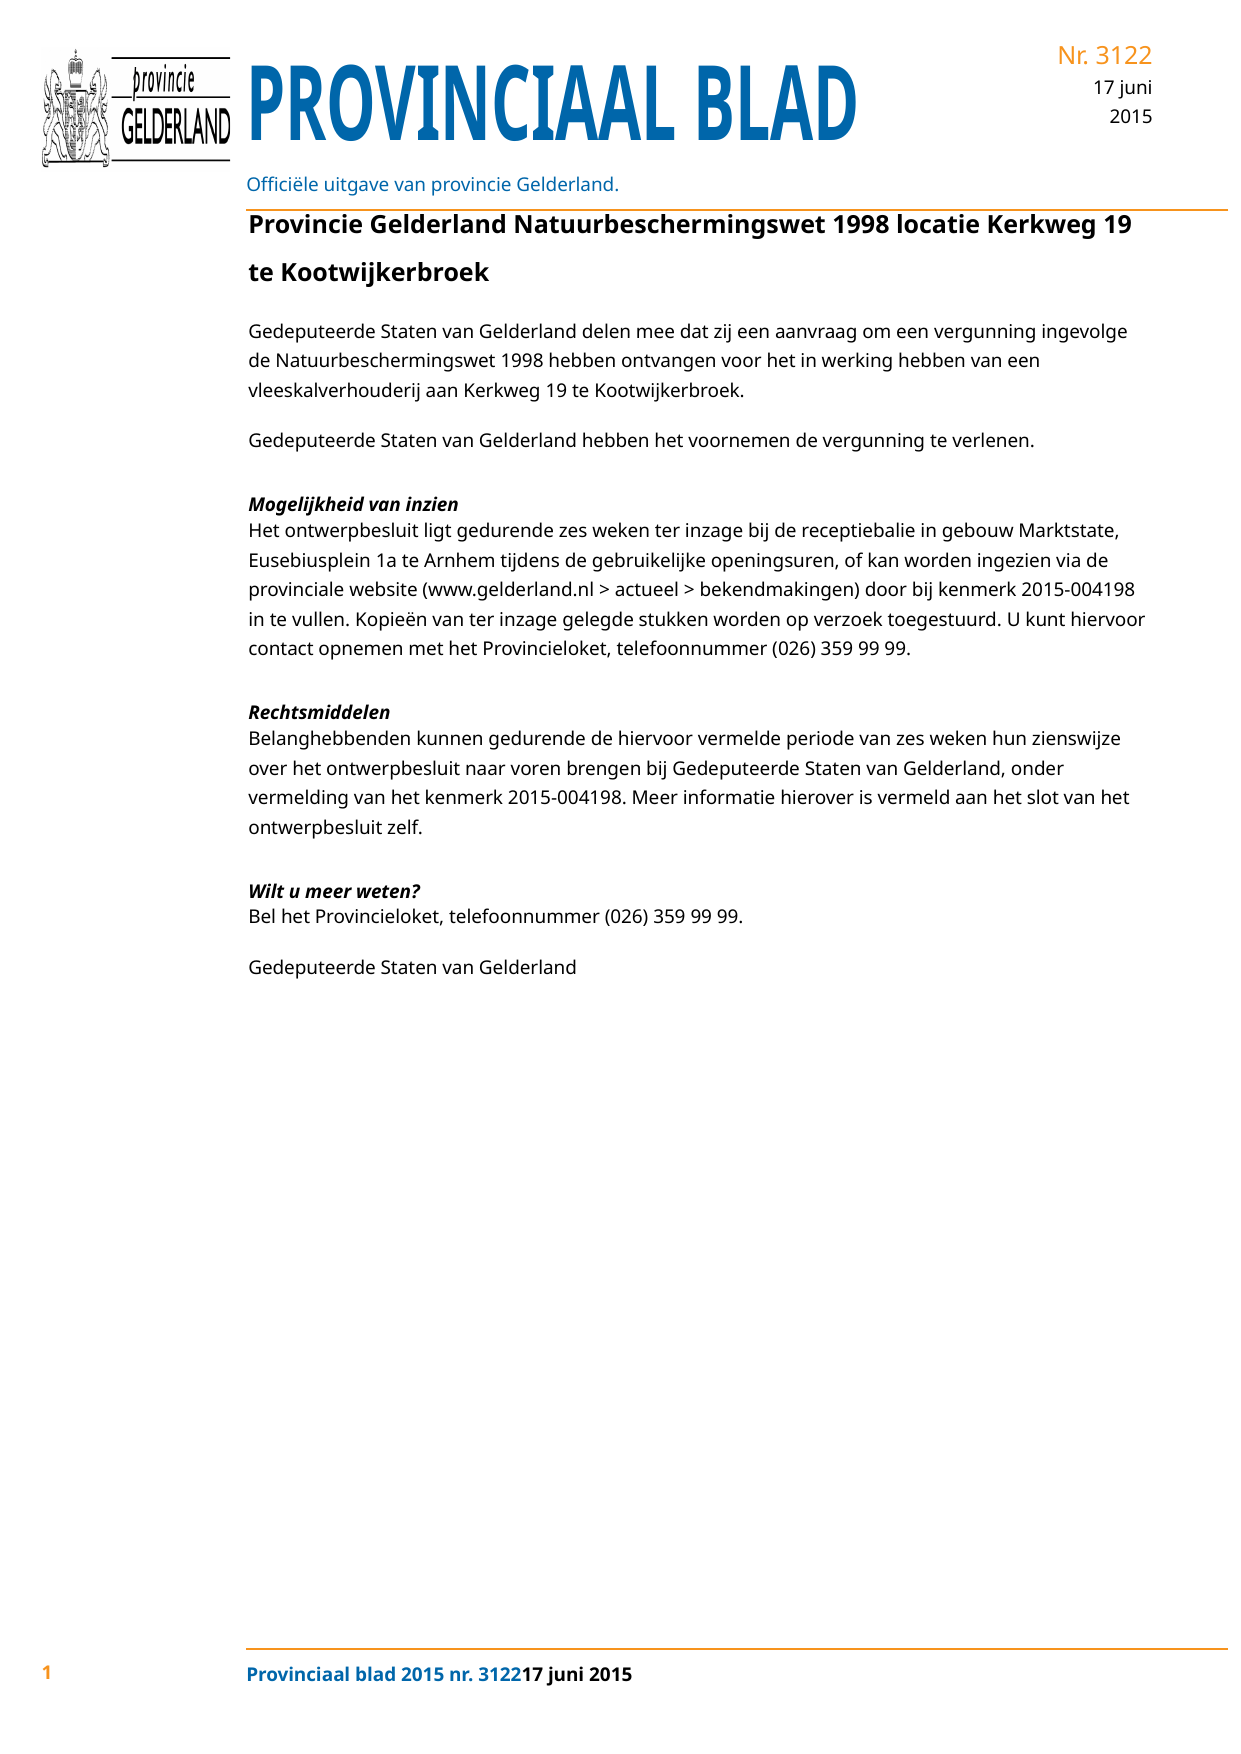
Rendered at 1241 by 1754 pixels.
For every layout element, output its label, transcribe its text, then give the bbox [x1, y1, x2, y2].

text Bel het Provincieloket, telefoonnummer (026) 359 99 99. [248, 904, 1152, 929]
text Gedeputeerde Staten van Gelderland [248, 954, 1152, 980]
text Belanghebbenden kunnen gedurende de hiervoor vermelde periode van zes weken hun zienswijze over het ontwerpbesluit naar voren brengen bij Gedeputeerde Staten van Gelderland, onder vermelding van het kenmerk 2015-004198. Meer informatie hierover is vermeld aan het slot van het ontwerpbesluit zelf. [248, 725, 1152, 840]
text Rechtsmiddelen [248, 699, 1152, 725]
picture [41, 47, 231, 172]
text Mogelijkheid van inzien [248, 491, 1152, 517]
text Wilt u meer weten? [248, 878, 1152, 904]
text Gedeputeerde Staten van Gelderland hebben het voornemen de vergunning te verlenen. [248, 427, 1152, 453]
text Het ontwerpbesluit ligt gedurende zes weken ter inzage bij de receptiebalie in gebouw Marktstate, Eusebiusplein 1a te Arnhem tijdens de gebruikelijke openingsuren, of kan worden ingezien via de provinciale website (www.gelderland.nl > actueel > bekendmakingen) door bij kenmerk 2015-004198 in te vullen. Kopieën van ter inzage gelegde stukken worden op verzoek toegestuurd. U kunt hiervoor contact opnemen met het Provincieloket, telefoonnummer (026) 359 99 99. [248, 517, 1152, 661]
text Provincie Gelderland Natuurbeschermingswet 1998 locatie Kerkweg 19 te Kootwijkerbroek [248, 211, 1152, 288]
text Gedeputeerde Staten van Gelderland delen mee dat zij een aanvraag om een vergunning ingevolge de Natuurbeschermingswet 1998 hebben ontvangen voor het in werking hebben van een vleeskalverhouderij aan Kerkweg 19 te Kootwijkerbroek. [248, 318, 1152, 403]
